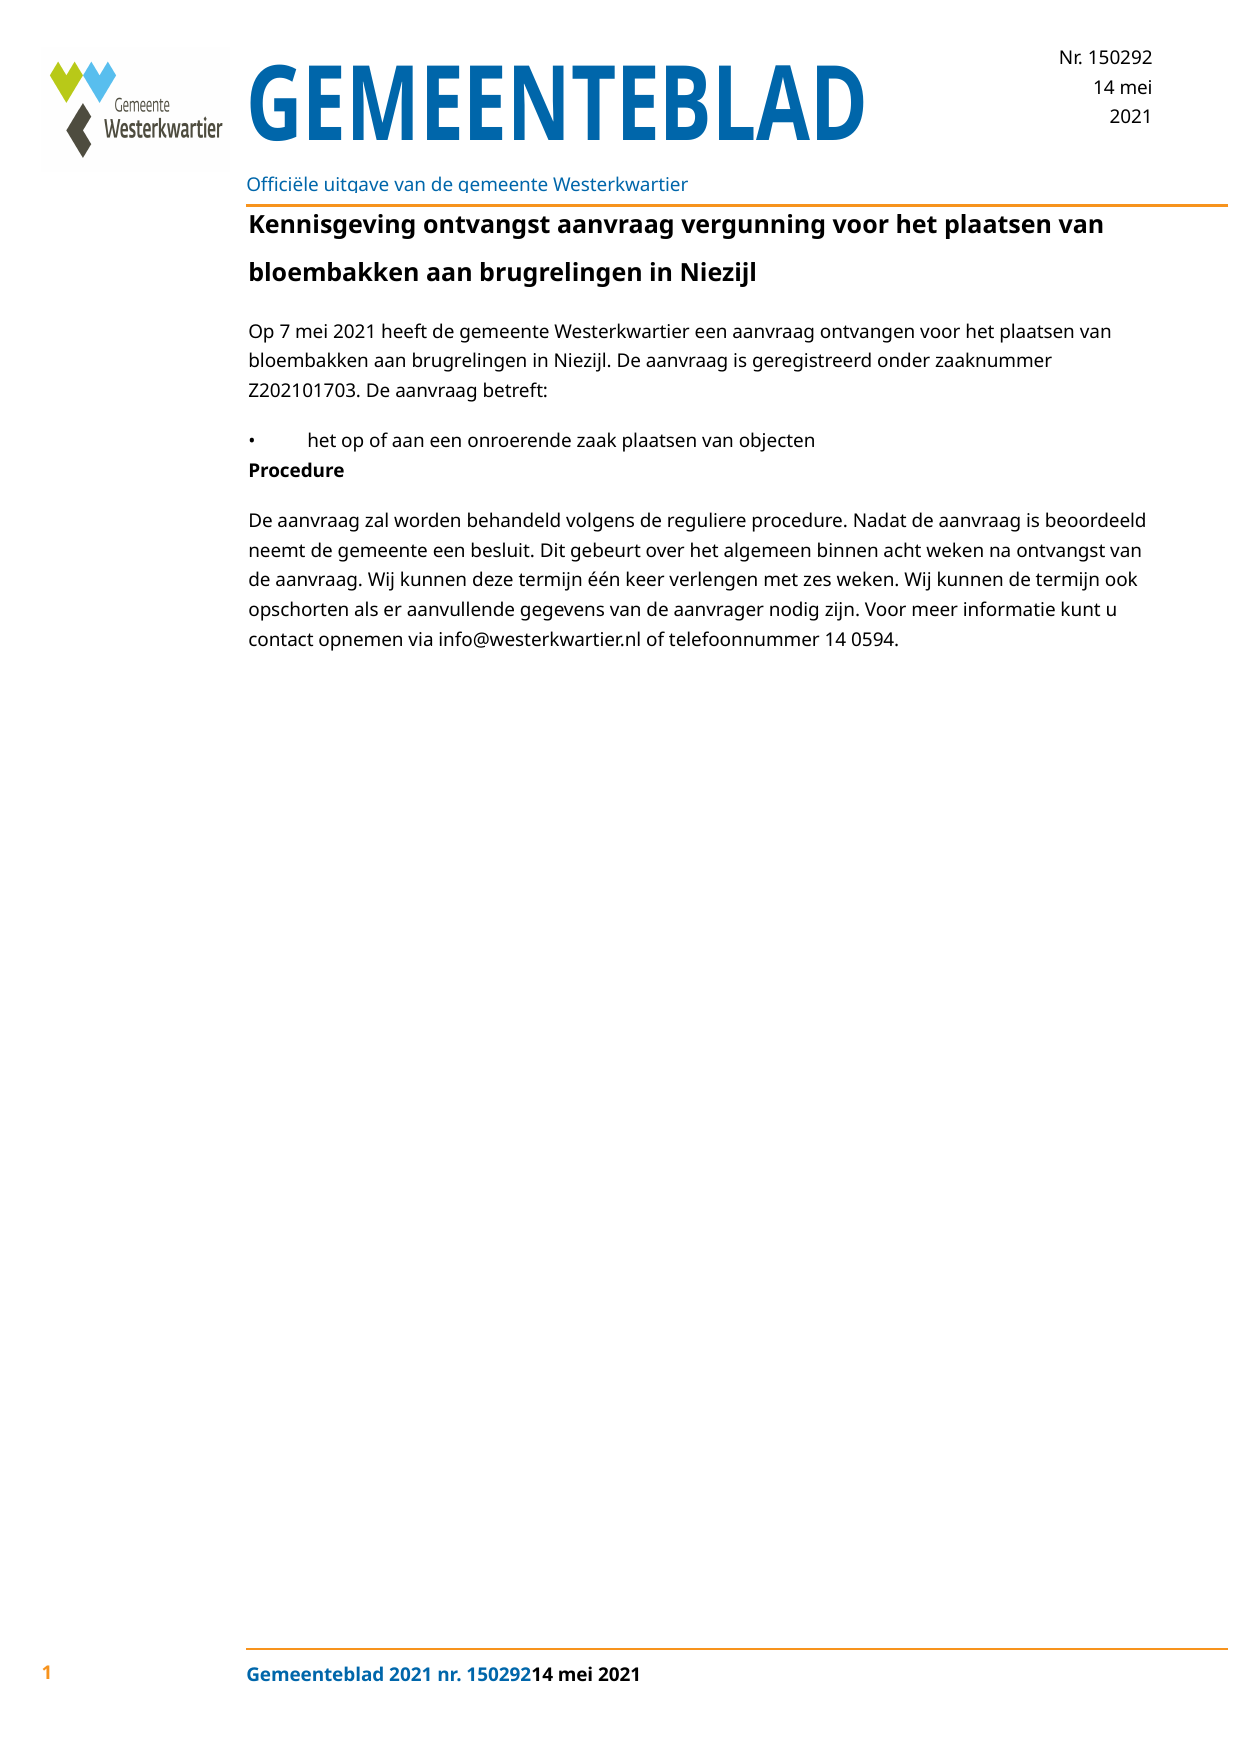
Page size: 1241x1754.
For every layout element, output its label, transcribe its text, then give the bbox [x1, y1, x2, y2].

text Kennisgeving ontvangst aanvraag vergunning voor het plaatsen van bloembakken aan brugrelingen in Niezijl [248, 207, 1152, 288]
text De aanvraag zal worden behandeld volgens de reguliere procedure. Nadat de aanvraag is beoordeeld neemt de gemeente een besluit. Dit gebeurt over het algemeen binnen acht weken na ontvangst van de aanvraag. Wij kunnen deze termijn één keer verlengen met zes weken. Wij kunnen de termijn ook opschorten als er aanvullende gegevens van de aanvrager nodig zijn. Voor meer informatie kunt u contact opnemen via info@westerkwartier.nl of telefoonnummer 14 0594. [248, 507, 1152, 652]
text Procedure [248, 457, 1152, 483]
picture [41, 47, 231, 172]
list het op of aan een onroerende zaak plaatsen van objecten [248, 427, 1152, 453]
text Op 7 mei 2021 heeft de gemeente Westerkwartier een aanvraag ontvangen voor het plaatsen van bloembakken aan brugrelingen in Niezijl. De aanvraag is geregistreerd onder zaaknummer Z202101703. De aanvraag betreft: [248, 318, 1152, 403]
